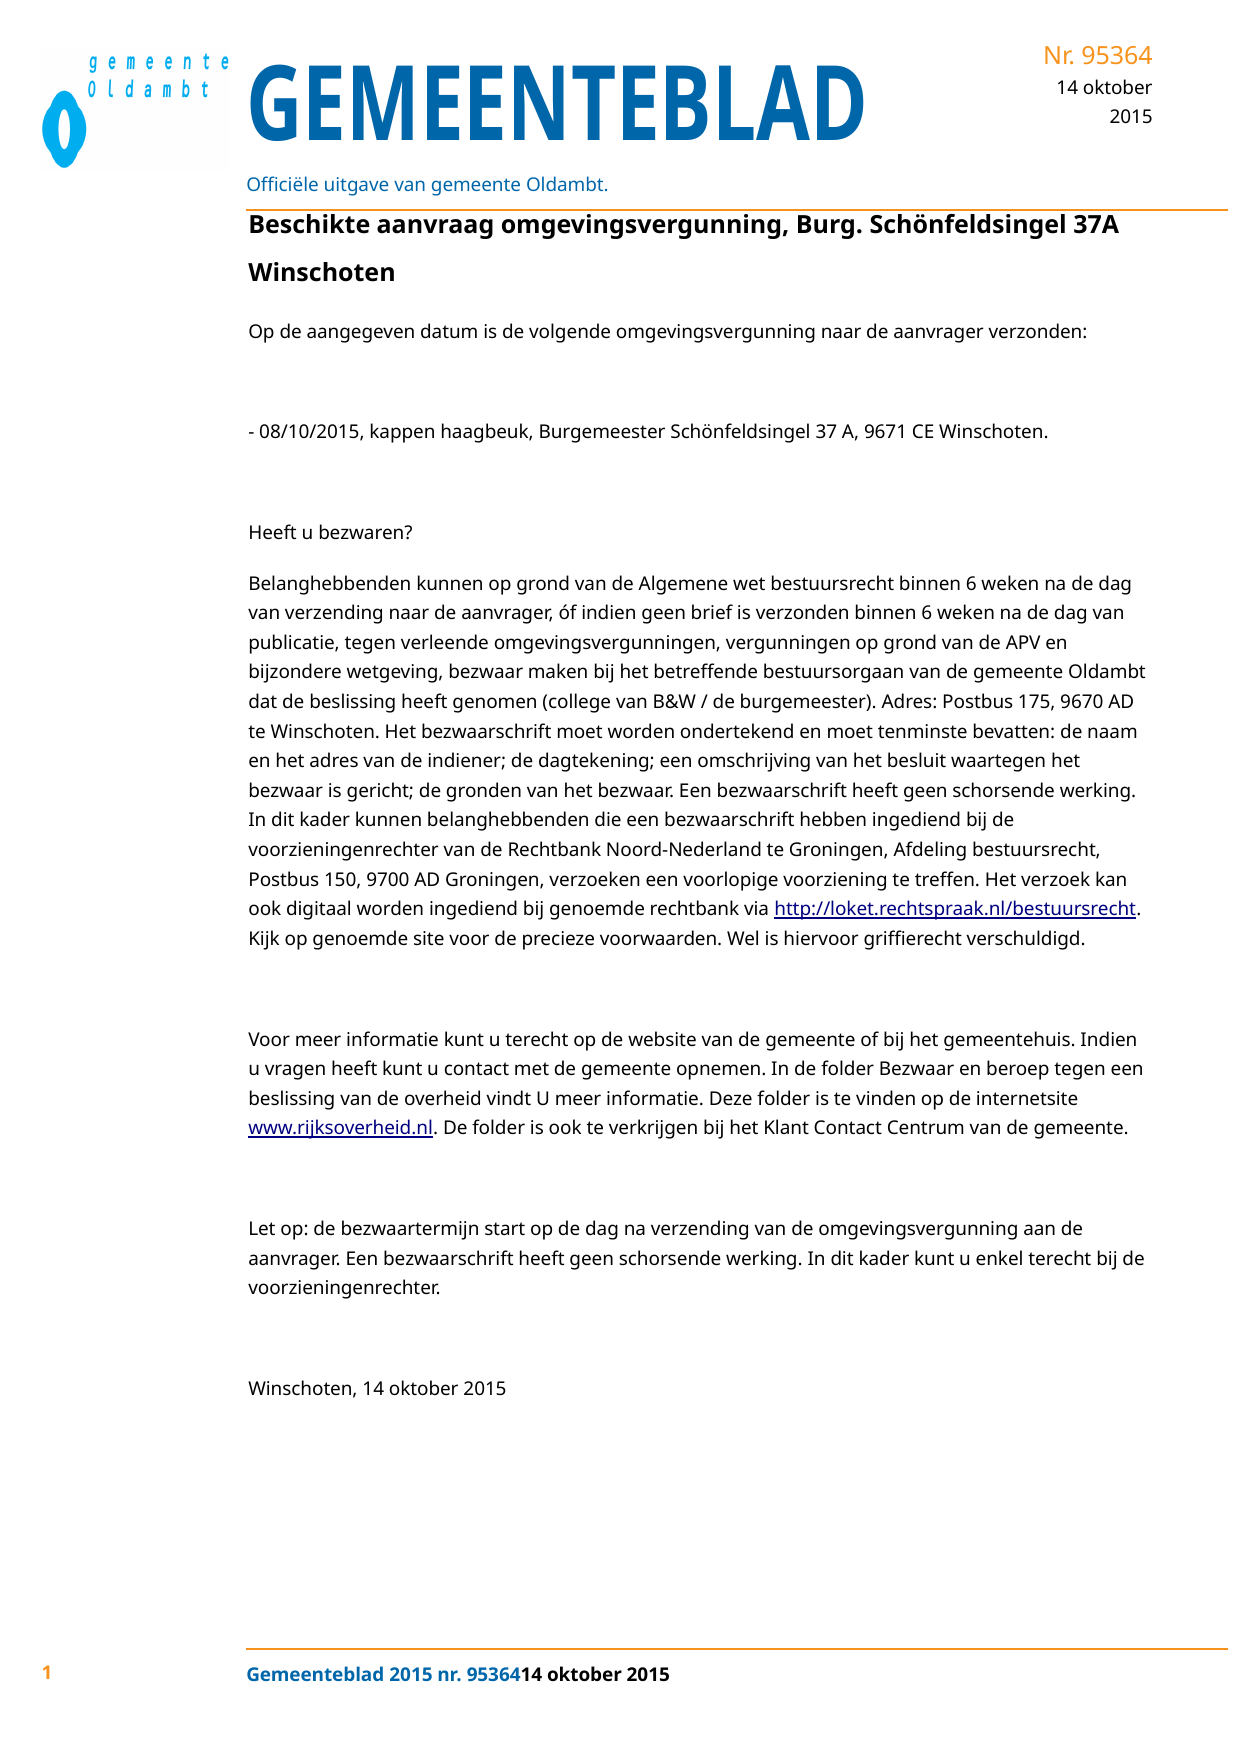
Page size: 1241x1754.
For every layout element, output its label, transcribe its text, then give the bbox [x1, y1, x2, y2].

text Let op: de bezwaartermijn start op de dag na verzending van de omgevingsvergunning aan de aanvrager. Een bezwaarschrift heeft geen schorsende werking. In dit kader kunt u enkel terecht bij de voorzieningenrechter. [248, 1215, 1152, 1300]
text Winschoten, 14 oktober 2015 [248, 1375, 1152, 1401]
text Voor meer informatie kunt u terecht op de website van de gemeente of bij het gemeentehuis. Indien u vragen heeft kunt u contact met de gemeente opnemen. In de folder Bezwaar en beroep tegen een beslissing van de overheid vindt U meer informatie. Deze folder is te vinden op de internetsite www.rijksoverheid.nl. De folder is ook te verkrijgen bij het Klant Contact Centrum van de gemeente. [248, 1026, 1152, 1140]
text Beschikte aanvraag omgevingsvergunning, Burg. Schönfeldsingel 37A Winschoten [248, 211, 1152, 288]
text Heeft u bezwaren? [248, 519, 1152, 545]
picture [41, 47, 231, 172]
text Belanghebbenden kunnen op grond van de Algemene wet bestuursrecht binnen 6 weken na de dag van verzending naar de aanvrager, óf indien geen brief is verzonden binnen 6 weken na de dag van publicatie, tegen verleende omgevingsvergunningen, vergunningen op grond van de APV en bijzondere wetgeving, bezwaar maken bij het betreffende bestuursorgaan van de gemeente Oldambt dat de beslissing heeft genomen (college van B&W / de burgemeester). Adres: Postbus 175, 9670 AD te Winschoten. Het bezwaarschrift moet worden ondertekend en moet tenminste bevatten: de naam en het adres van de indiener; de dagtekening; een omschrijving van het besluit waartegen het bezwaar is gericht; de gronden van het bezwaar. Een bezwaarschrift heeft geen schorsende werking. In dit kader kunnen belanghebbenden die een bezwaarschrift hebben ingediend bij de voorzieningenrechter van de Rechtbank Noord-Nederland te Groningen, Afdeling bestuursrecht, Postbus 150, 9700 AD Groningen, verzoeken een voorlopige voorziening te treffen. Het verzoek kan ook digitaal worden ingediend bij genoemde rechtbank via http://loket.rechtspraak.nl/bestuursrecht. Kijk op genoemde site voor de precieze voorwaarden. Wel is hiervoor griffierecht verschuldigd. [248, 570, 1152, 951]
text - 08/10/2015, kappen haagbeuk, Burgemeester Schönfeldsingel 37 A, 9671 CE Winschoten. [248, 419, 1152, 444]
text Op de aangegeven datum is de volgende omgevingsvergunning naar de aanvrager verzonden: [248, 318, 1152, 344]
